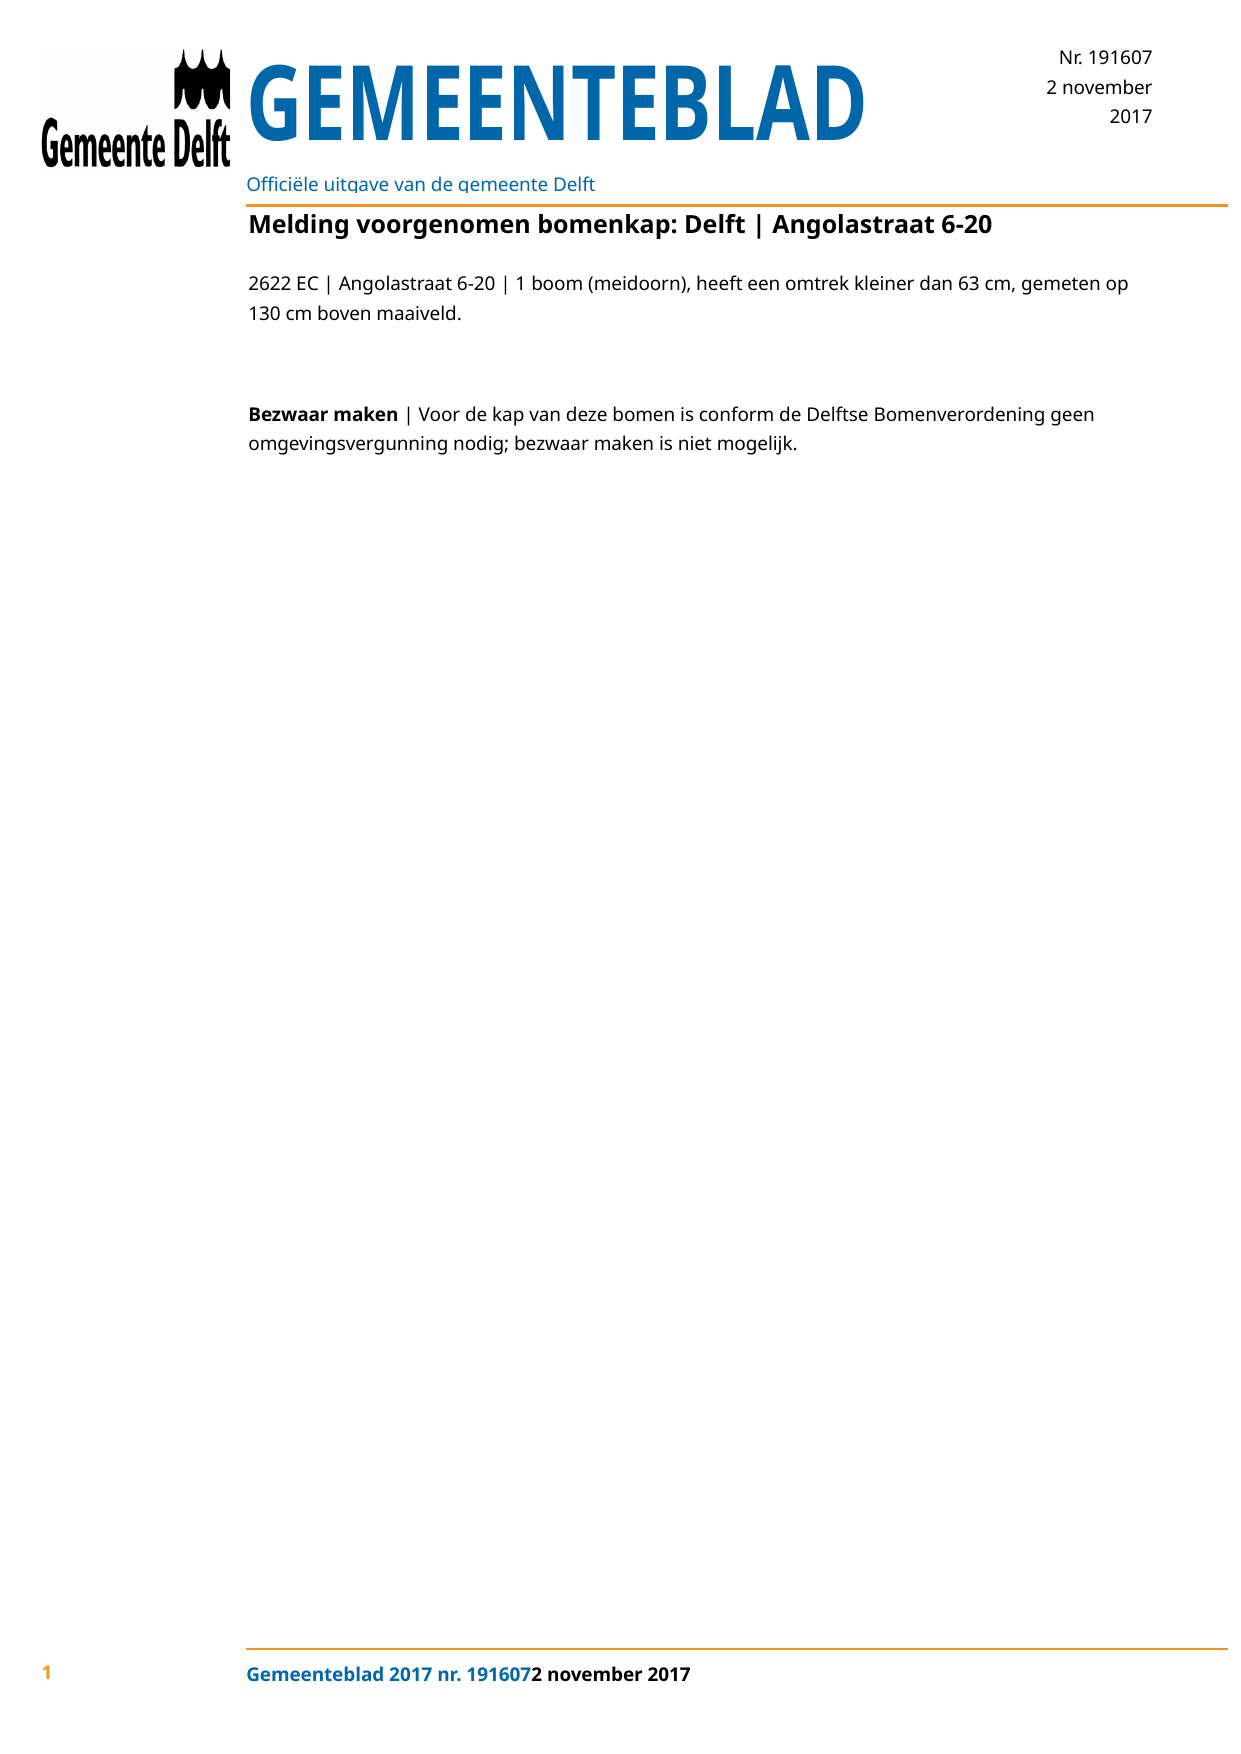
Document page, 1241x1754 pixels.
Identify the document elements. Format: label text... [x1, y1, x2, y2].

picture [41, 47, 231, 172]
text Bezwaar maken | Voor de kap van deze bomen is conform de Delftse Bomenverordening geen omgevingsvergunning nodig; bezwaar maken is niet mogelijk. [248, 401, 1152, 456]
text 2622 EC | Angolastraat 6-20 | 1 boom (meidoorn), heeft een omtrek kleiner dan 63 cm, gemeten op 130 cm boven maaiveld. [248, 270, 1152, 326]
text Melding voorgenomen bomenkap: Delft | Angolastraat 6-20 [248, 207, 1152, 241]
